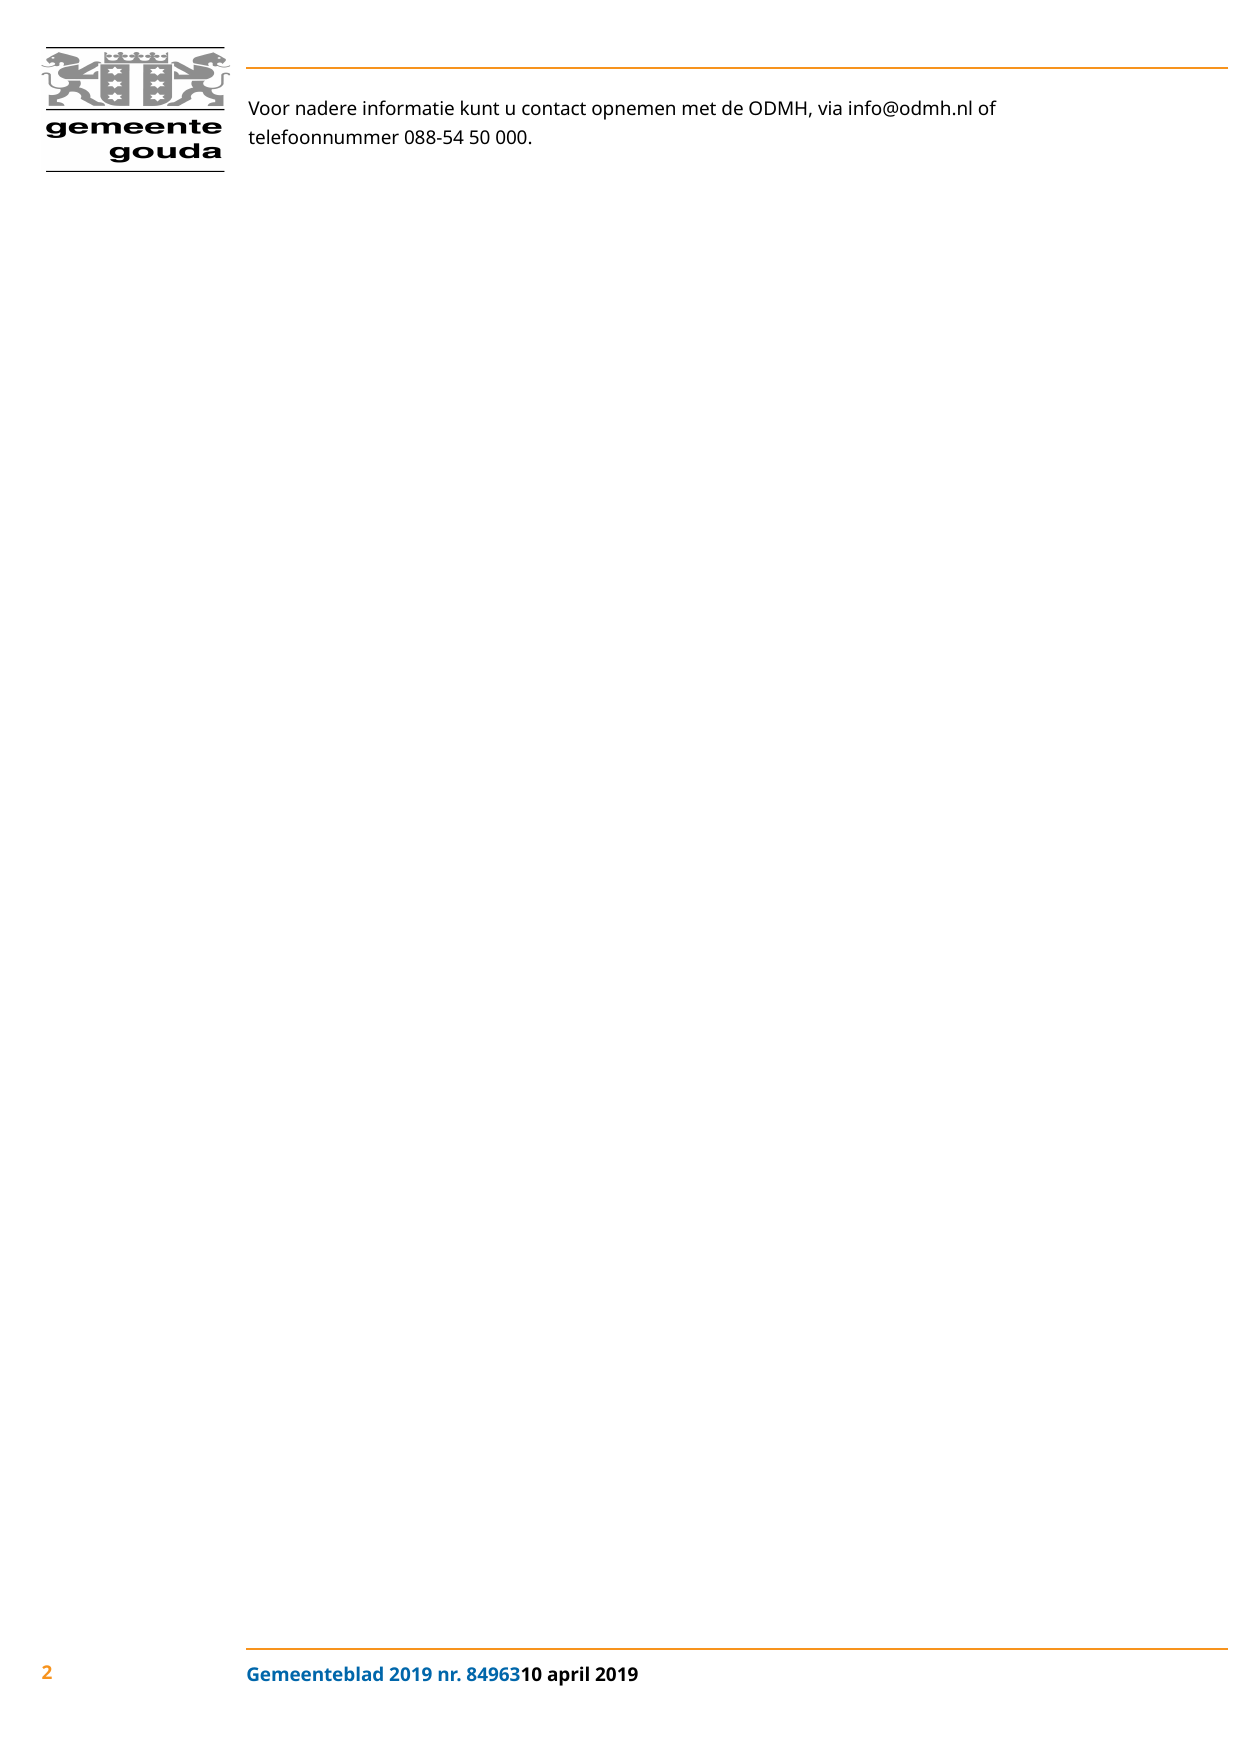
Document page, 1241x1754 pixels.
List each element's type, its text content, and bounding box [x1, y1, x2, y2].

text Voor nadere informatie kunt u contact opnemen met de ODMH, via info@odmh.nl of telefoonnummer 088-54 50 000. [248, 95, 1152, 150]
picture [41, 47, 231, 172]
